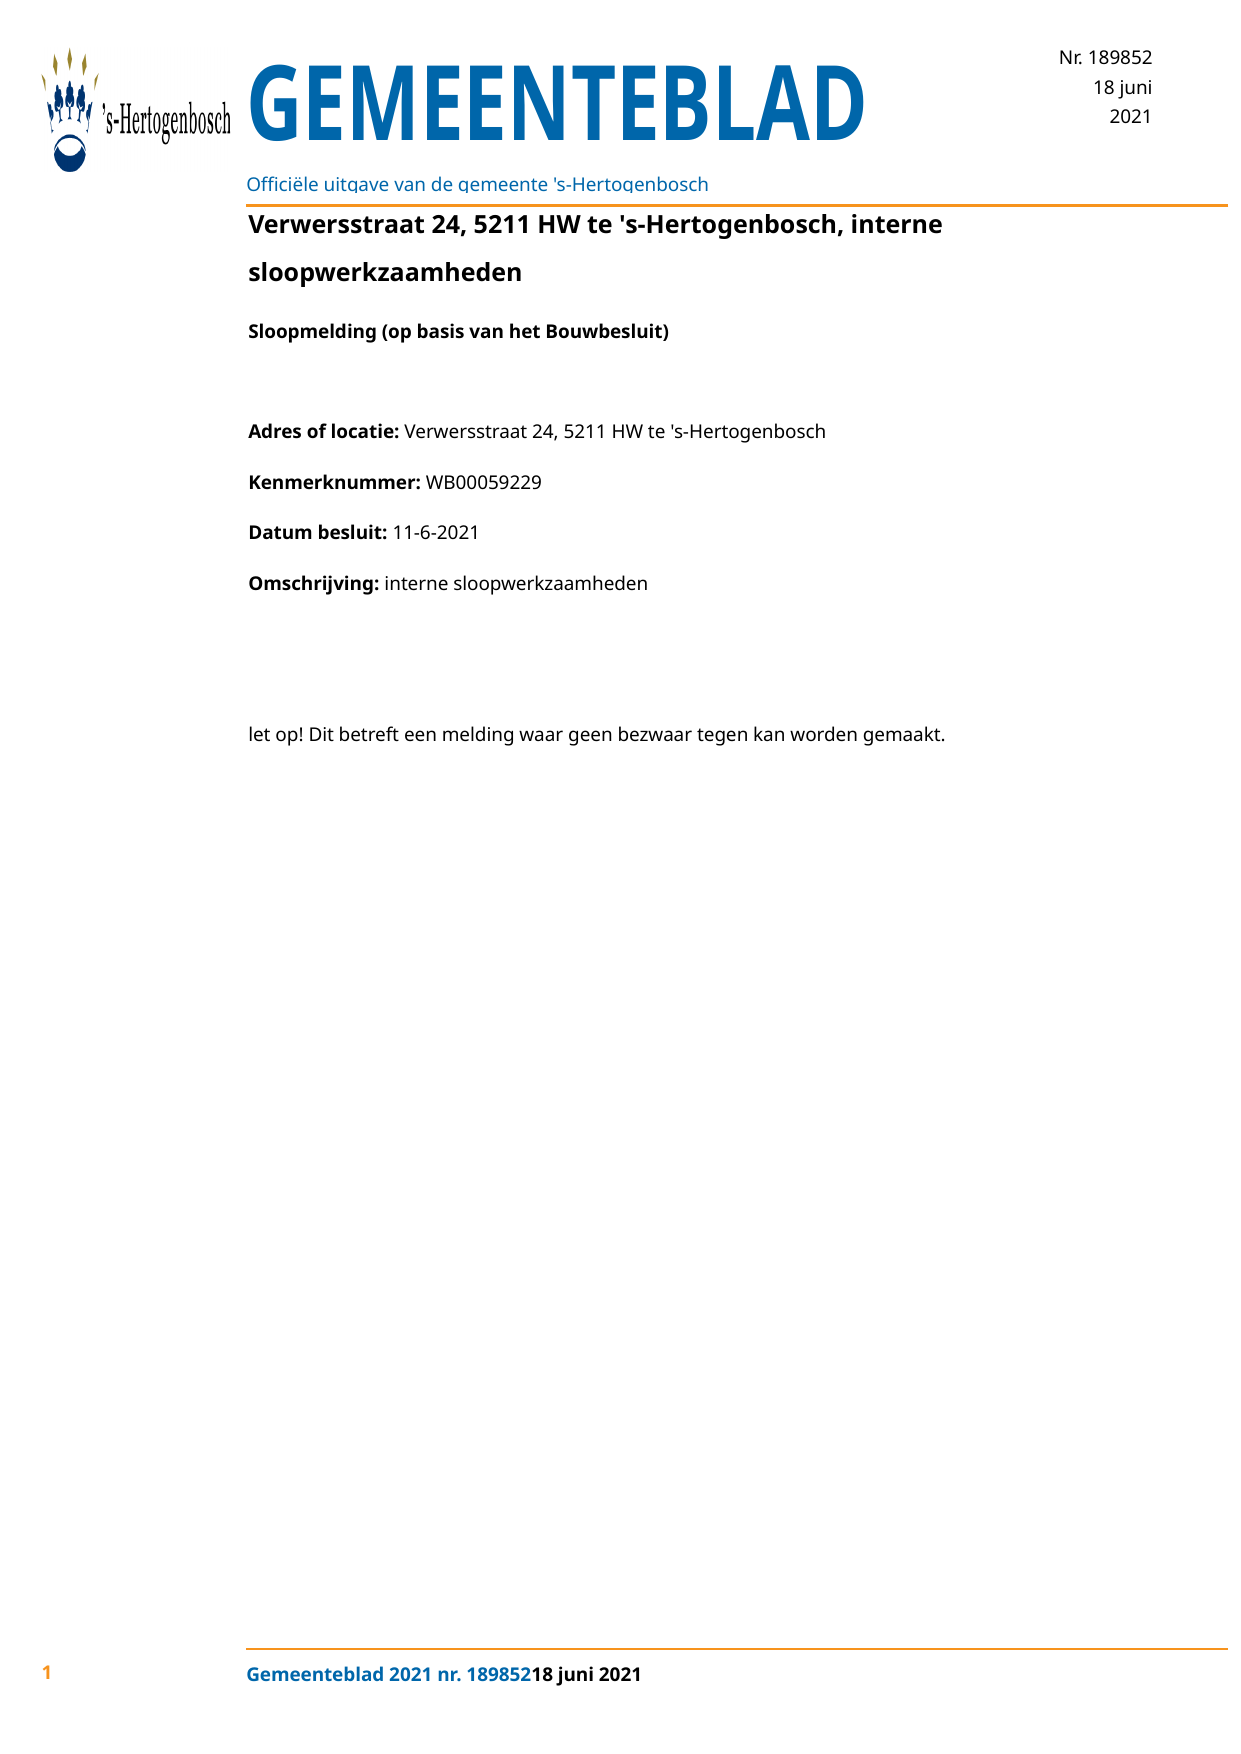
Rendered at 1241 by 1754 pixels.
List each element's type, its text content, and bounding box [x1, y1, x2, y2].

text Sloopmelding (op basis van het Bouwbesluit) [248, 318, 1152, 344]
text Kenmerknummer: WB00059229 [248, 469, 1152, 495]
picture [41, 47, 231, 172]
text Datum besluit: 11-6-2021 [248, 519, 1152, 545]
text Adres of locatie: Verwersstraat 24, 5211 HW te 's-Hertogenbosch [248, 419, 1152, 444]
text Omschrijving: interne sloopwerkzaamheden [248, 570, 1152, 596]
text let op! Dit betreft een melding waar geen bezwaar tegen kan worden gemaakt. [248, 721, 1152, 747]
text Verwersstraat 24, 5211 HW te 's-Hertogenbosch, interne sloopwerkzaamheden [248, 207, 1152, 288]
